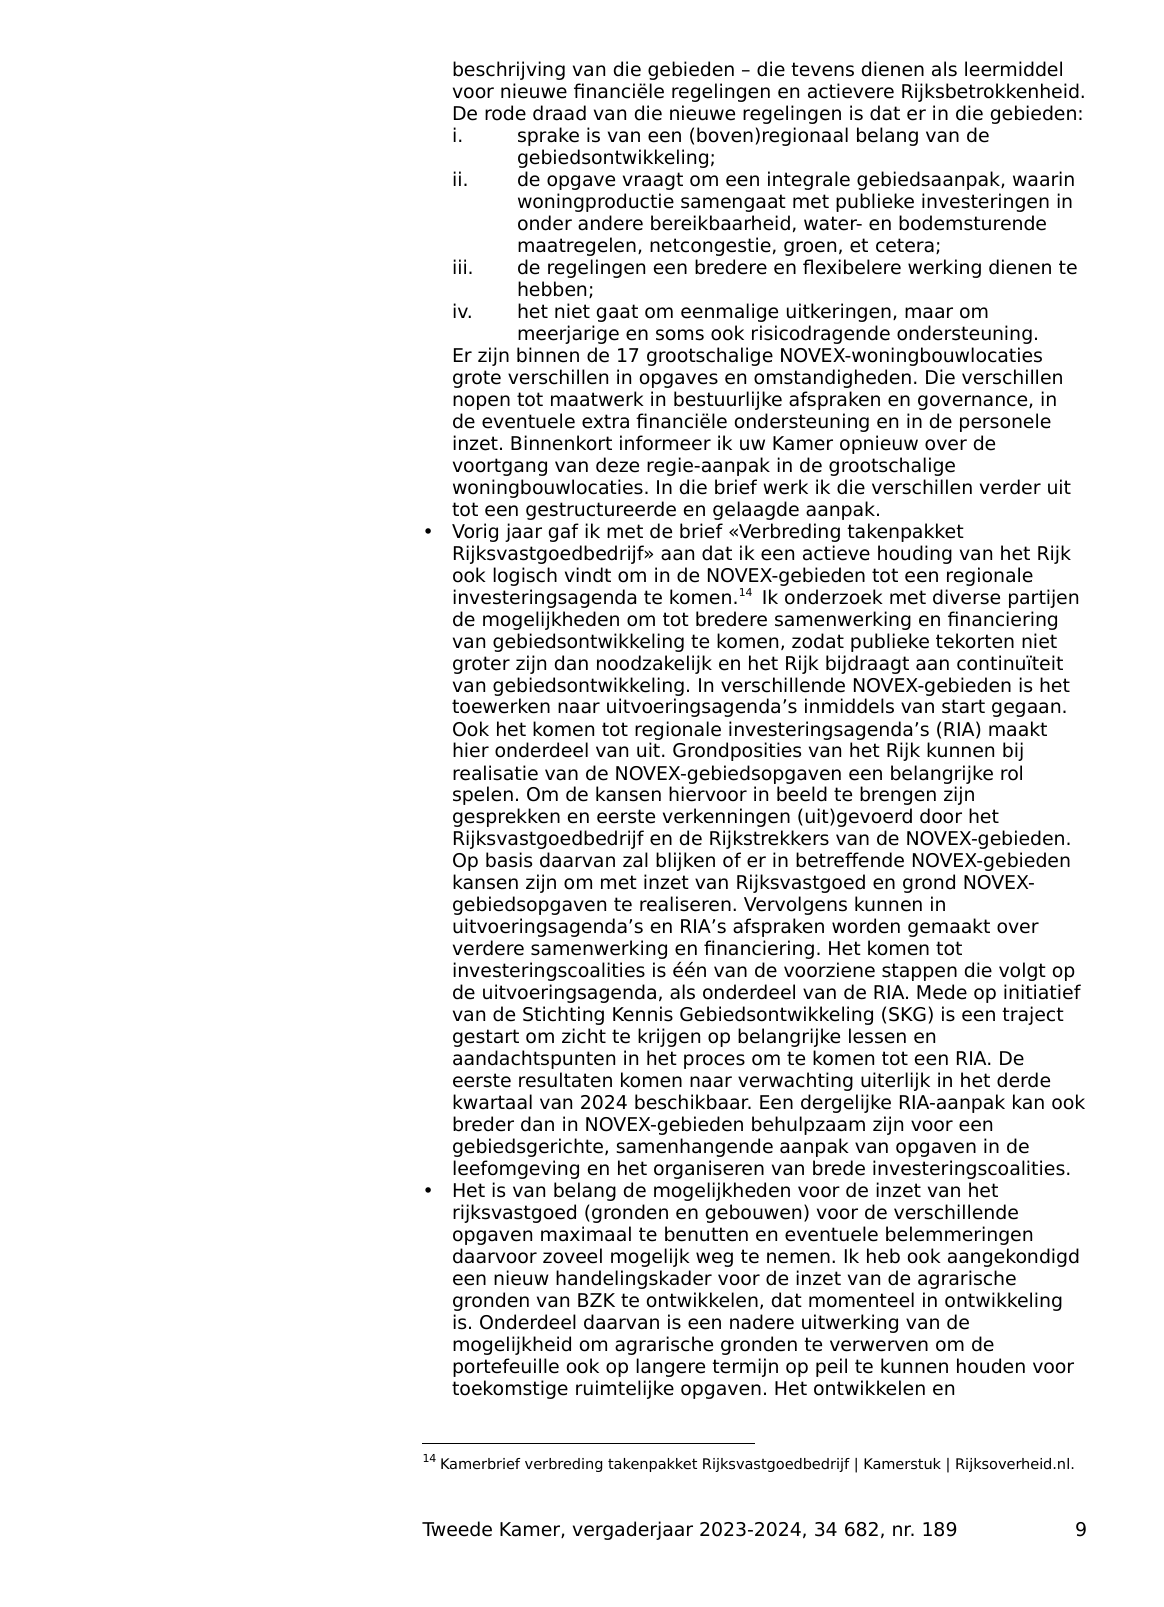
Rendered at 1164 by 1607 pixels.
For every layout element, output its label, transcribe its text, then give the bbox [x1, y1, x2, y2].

text Kamerbrief verbreding takenpakket Rijksvastgoedbedrijf | Kamerstuk | Rijksoverheid.nl. [422, 1452, 1087, 1474]
text • Vorig jaar gaf ik met de brief «Verbreding takenpakket Rijksvastgoedbedrijf» aan dat ik een actieve houding van het Rijk ook logisch vindt om in de NOVEX-gebieden tot een regionale investeringsagenda te komen. Ik onderzoek met diverse partijen de mogelijkheden om tot bredere samenwerking en financiering van gebiedsontwikkeling te komen, zodat publieke tekorten niet groter zijn dan noodzakelijk en het Rijk bijdraagt aan continuïteit van gebiedsontwikkeling. In verschillende NOVEX-gebieden is het toewerken naar uitvoeringsagenda’s inmiddels van start gegaan. Ook het komen tot regionale investeringsagenda’s (RIA) maakt hier onderdeel van uit. Grondposities van het Rijk kunnen bij realisatie van de NOVEX-gebiedsopgaven een belangrijke rol spelen. Om de kansen hiervoor in beeld te brengen zijn gesprekken en eerste verkenningen (uit)gevoerd door het Rijksvastgoedbedrijf en de Rijkstrekkers van de NOVEX-gebieden. Op basis daarvan zal blijken of er in betreffende NOVEX-gebieden kansen zijn om met inzet van Rijksvastgoed en grond NOVEX-gebiedsopgaven te realiseren. Vervolgens kunnen in uitvoeringsagenda’s en RIA’s afspraken worden gemaakt over verdere samenwerking en financiering. Het komen tot investeringscoalities is één van de voorziene stappen die volgt op de uitvoeringsagenda, als onderdeel van de RIA. Mede op initiatief van de Stichting Kennis Gebiedsontwikkeling (SKG) is een traject gestart om zicht te krijgen op belangrijke lessen en aandachtspunten in het proces om te komen tot een RIA. De eerste resultaten komen naar verwachting uiterlijk in het derde kwartaal van 2024 beschikbaar. Een dergelijke RIA-aanpak kan ook breder dan in NOVEX-gebieden behulpzaam zijn voor een gebiedsgerichte, samenhangende aanpak van opgaven in de leefomgeving en het organiseren van brede investeringscoalities. [422, 521, 1087, 1180]
text • Het is van belang de mogelijkheden voor de inzet van het rijksvastgoed (gronden en gebouwen) voor de verschillende opgaven maximaal te benutten en eventuele belemmeringen daarvoor zoveel mogelijk weg te nemen. Ik heb ook aangekondigd een nieuw handelingskader voor de inzet van de agrarische gronden van BZK te ontwikkelen, dat momenteel in ontwikkeling is. Onderdeel daarvan is een nadere uitwerking van de mogelijkheid om agrarische gronden te verwerven om de portefeuille ook op langere termijn op peil te kunnen houden voor toekomstige ruimtelijke opgaven. Het ontwikkelen en [422, 1180, 1087, 1400]
text iv. het niet gaat om eenmalige uitkeringen, maar om meerjarige en soms ook risicodragende ondersteuning. [452, 301, 1087, 345]
text Er zijn binnen de 17 grootschalige NOVEX-woningbouwlocaties grote verschillen in opgaves en omstandigheden. Die verschillen nopen tot maatwerk in bestuurlijke afspraken en governance, in de eventuele extra financiële ondersteuning en in de personele inzet. Binnenkort informeer ik uw Kamer opnieuw over de voortgang van deze regie-aanpak in de grootschalige woningbouwlocaties. In die brief werk ik die verschillen verder uit tot een gestructureerde en gelaagde aanpak. [452, 345, 1087, 521]
text beschrijving van die gebieden – die tevens dienen als leermiddel voor nieuwe financiële regelingen en actievere Rijksbetrokkenheid. De rode draad van die nieuwe regelingen is dat er in die gebieden: [422, 59, 1087, 125]
text i. sprake is van een (boven)regionaal belang van de gebiedsontwikkeling; [452, 125, 1087, 169]
text iii. de regelingen een bredere en flexibelere werking dienen te hebben; [452, 257, 1087, 301]
text ii. de opgave vraagt om een integrale gebiedsaanpak, waarin woningproductie samengaat met publieke investeringen in onder andere bereikbaarheid, water- en bodemsturende maatregelen, netcongestie, groen, et cetera; [452, 169, 1087, 257]
